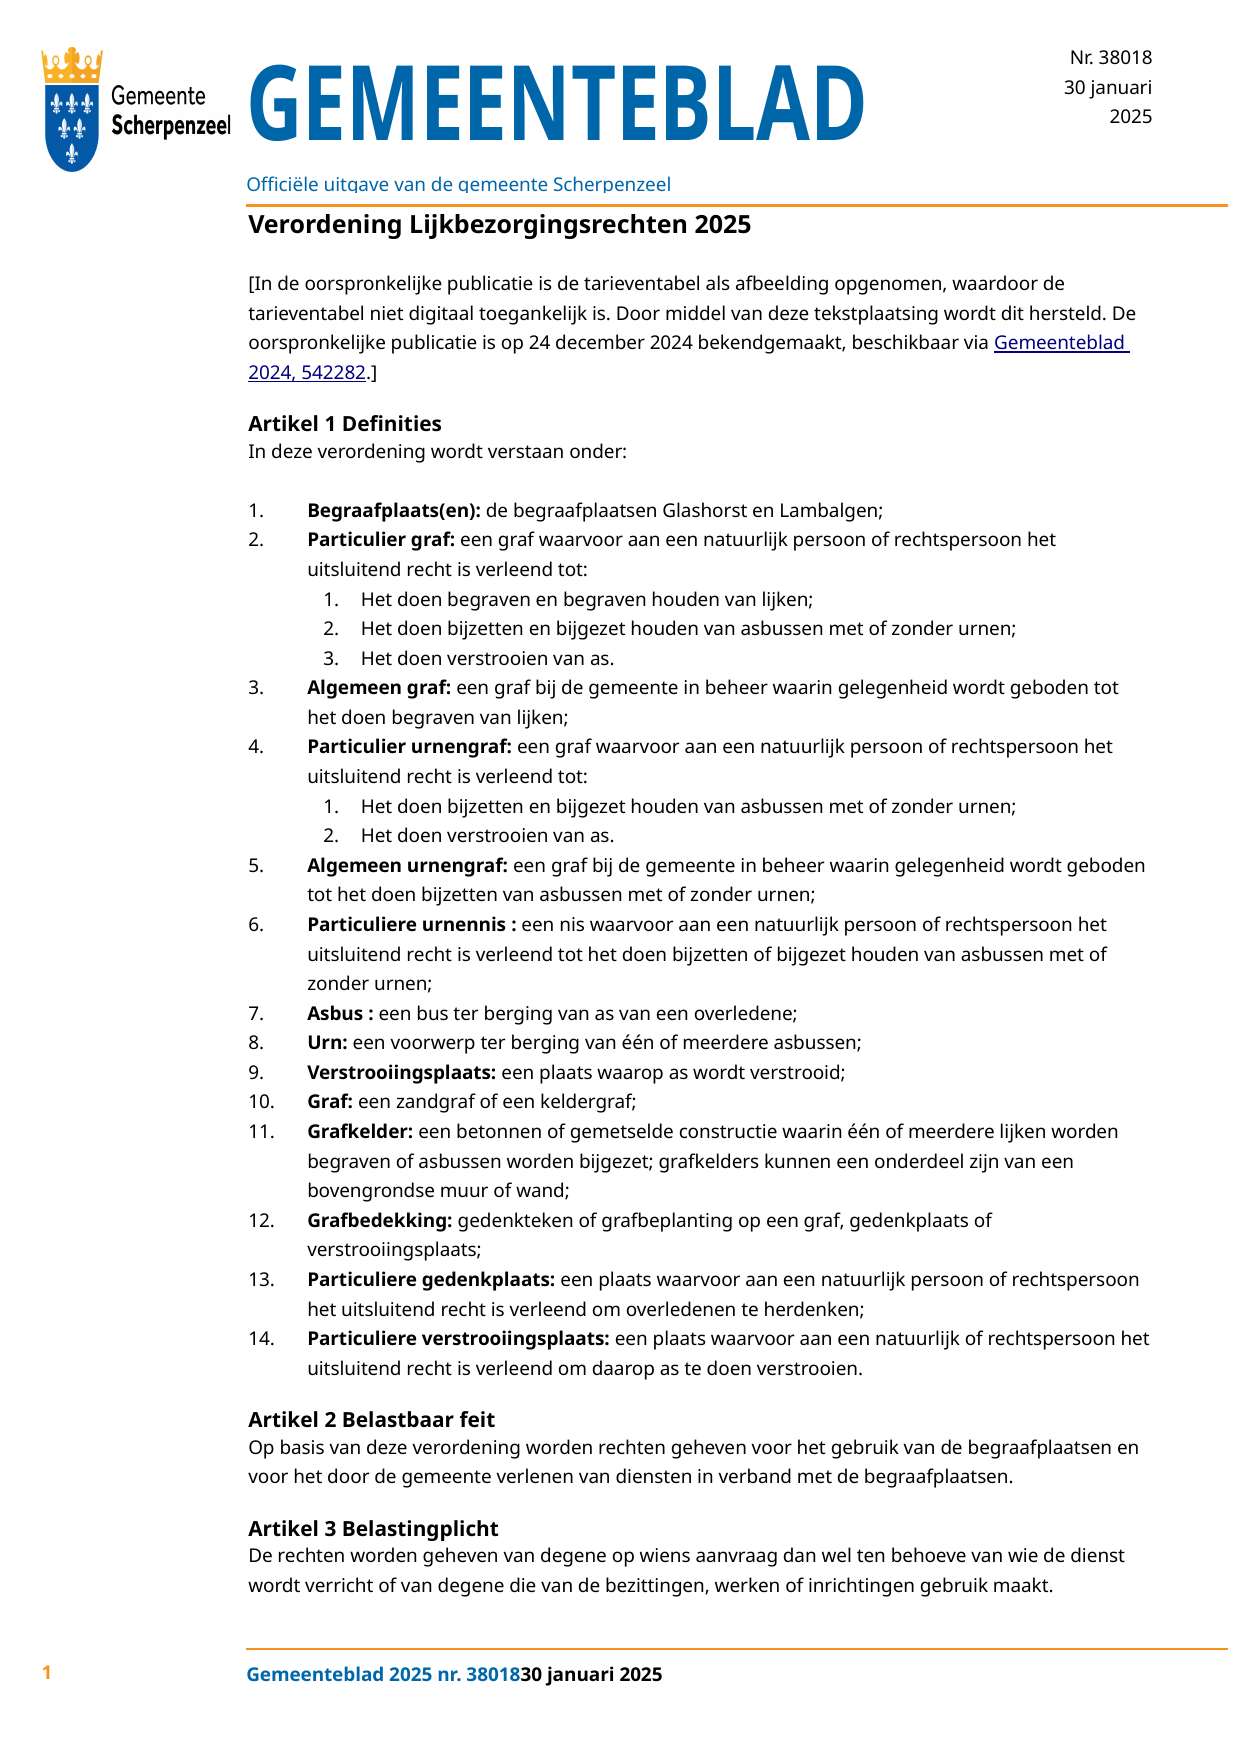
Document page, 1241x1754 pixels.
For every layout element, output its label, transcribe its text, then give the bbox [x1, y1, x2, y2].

list Algemeen urnengraf: een graf bij de gemeente in beheer waarin gelegenheid wordt geboden tot het doen bijzetten van asbussen met of zonder urnen; [248, 852, 1152, 907]
list Particuliere verstrooiingsplaats: een plaats waarvoor aan een natuurlijk of rechtspersoon het uitsluitend recht is verleend om daarop as te doen verstrooien. [248, 1325, 1152, 1381]
list Particulier graf: een graf waarvoor aan een natuurlijk persoon of rechtspersoon het uitsluitend recht is verleend tot: [248, 527, 1152, 582]
list Particulier urnengraf: een graf waarvoor aan een natuurlijk persoon of rechtspersoon het uitsluitend recht is verleend tot: [248, 734, 1152, 789]
text Artikel 3 Belastingplicht [248, 1514, 1152, 1542]
list Particuliere urnennis : een nis waarvoor aan een natuurlijk persoon of rechtspersoon het uitsluitend recht is verleend tot het doen bijzetten of bijgezet houden van asbussen met of zonder urnen; [248, 911, 1152, 996]
list Asbus : een bus ter berging van as van een overledene; [248, 1000, 1152, 1026]
list Grafbedekking: gedenkteken of grafbeplanting op een graf, gedenkplaats of verstrooiingsplaats; [248, 1207, 1152, 1262]
list Begraafplaats(en): de begraafplaatsen Glashorst en Lambalgen; [248, 497, 1152, 523]
picture [41, 47, 231, 172]
list Algemeen graf: een graf bij de gemeente in beheer waarin gelegenheid wordt geboden tot het doen begraven van lijken; [248, 674, 1152, 730]
text Op basis van deze verordening worden rechten geheven voor het gebruik van de begraafplaatsen en voor het door de gemeente verlenen van diensten in verband met de begraafplaatsen. [248, 1434, 1152, 1489]
list Het doen bijzetten en bijgezet houden van asbussen met of zonder urnen; [323, 793, 1152, 819]
text Artikel 2 Belastbaar feit [248, 1405, 1152, 1434]
list Het doen bijzetten en bijgezet houden van asbussen met of zonder urnen; [323, 615, 1152, 641]
list Het doen begraven en begraven houden van lijken; [323, 586, 1152, 612]
text De rechten worden geheven van degene op wiens aanvraag dan wel ten behoeve van wie de dienst wordt verricht of van degene die van de bezittingen, werken of inrichtingen gebruik maakt. [248, 1542, 1152, 1598]
list Particuliere gedenkplaats: een plaats waarvoor aan een natuurlijk persoon of rechtspersoon het uitsluitend recht is verleend om overledenen te herdenken; [248, 1266, 1152, 1322]
list Het doen verstrooien van as. [323, 822, 1152, 848]
text Artikel 1 Definities [248, 409, 1152, 438]
list Urn: een voorwerp ter berging van één of meerdere asbussen; [248, 1029, 1152, 1055]
text In deze verordening wordt verstaan onder: [248, 438, 1152, 464]
list Grafkelder: een betonnen of gemetselde constructie waarin één of meerdere lijken worden begraven of asbussen worden bijgezet; grafkelders kunnen een onderdeel zijn van een bovengrondse muur of wand; [248, 1118, 1152, 1203]
text [In de oorspronkelijke publicatie is de tarieventabel als afbeelding opgenomen, waardoor de tarieventabel niet digitaal toegankelijk is. Door middel van deze tekstplaatsing wordt dit hersteld. De oorspronkelijke publicatie is op 24 december 2024 bekendgemaakt, beschikbaar via Gemeenteblad 2024, 542282.] [248, 270, 1152, 385]
list Verstrooiingsplaats: een plaats waarop as wordt verstrooid; [248, 1059, 1152, 1085]
text Verordening Lijkbezorgingsrechten 2025 [248, 207, 1152, 241]
list Het doen verstrooien van as. [323, 645, 1152, 671]
list Graf: een zandgraf of een keldergraf; [248, 1089, 1152, 1114]
